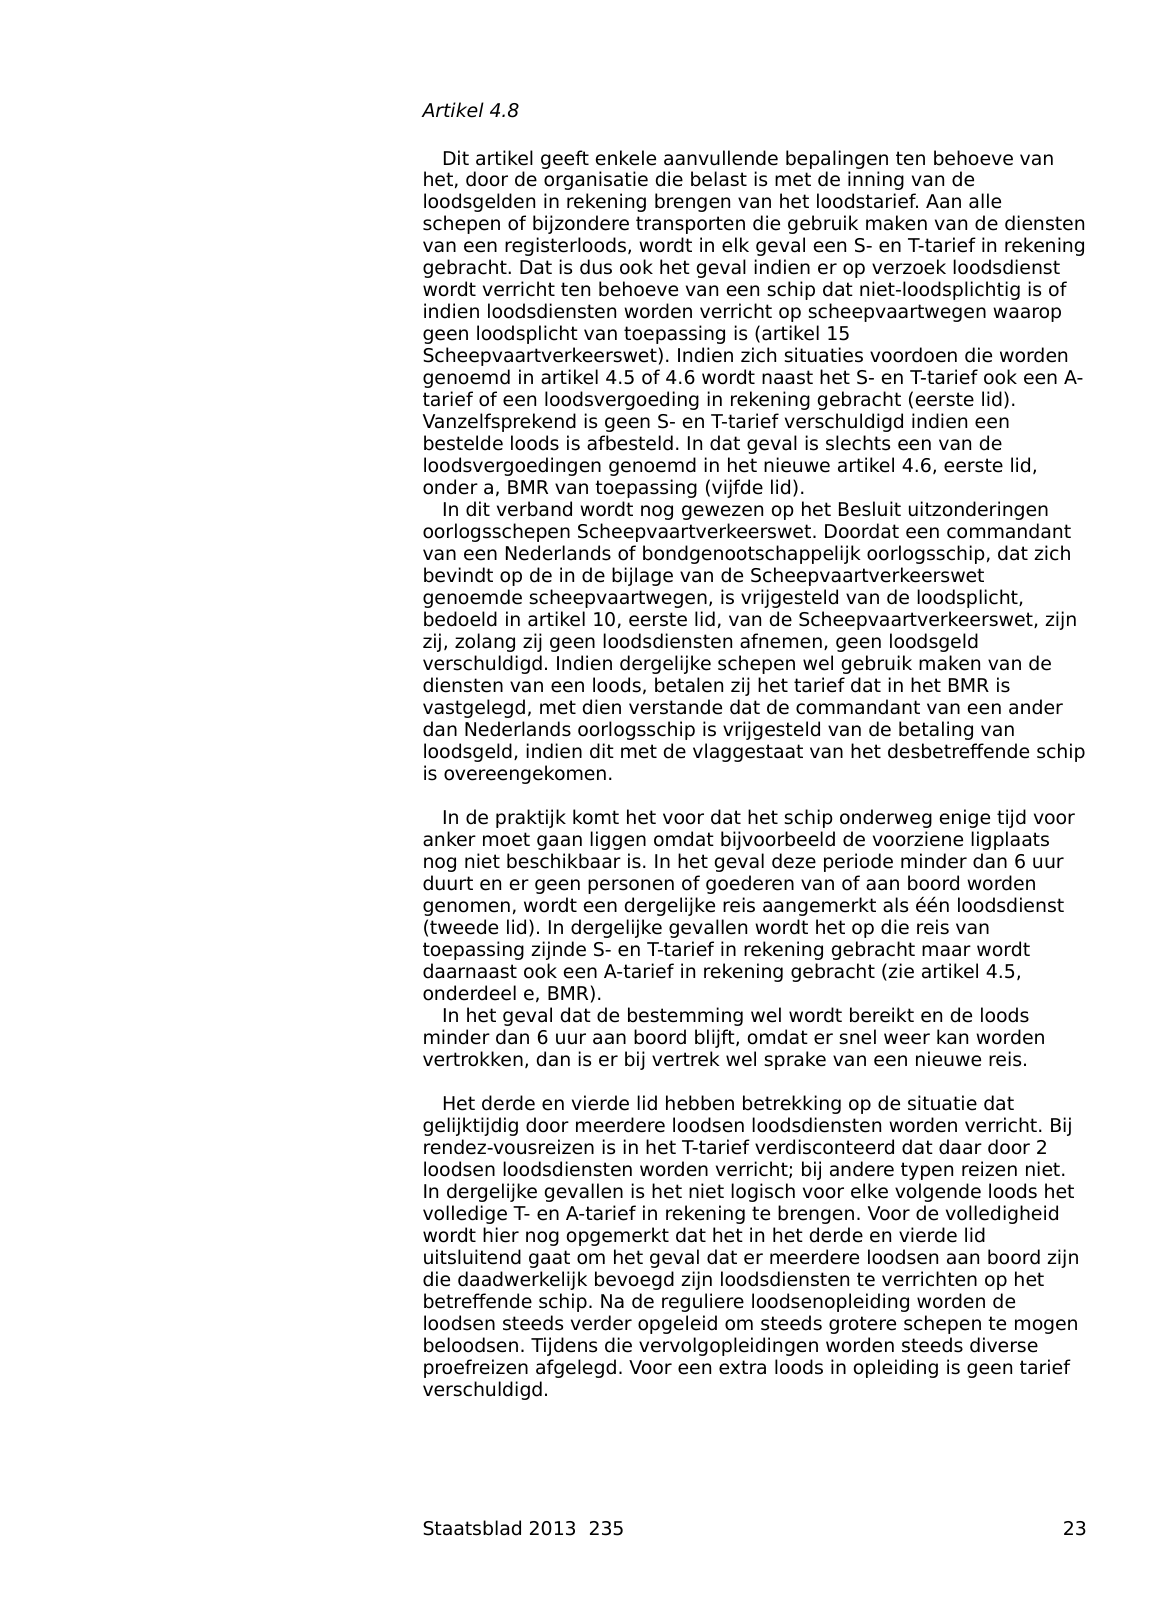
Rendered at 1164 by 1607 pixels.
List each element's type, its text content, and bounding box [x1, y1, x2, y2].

subtitle Artikel 4.8 [422, 100, 1087, 122]
text In dit verband wordt nog gewezen op het Besluit uitzonderingen oorlogsschepen Scheepvaartverkeerswet. Doordat een commandant van een Nederlands of bondgenootschappelijk oorlogsschip, dat zich bevindt op de in de bijlage van de Scheepvaartverkeerswet genoemde scheepvaartwegen, is vrijgesteld van de loodsplicht, bedoeld in artikel 10, eerste lid, van de Scheepvaartverkeerswet, zijn zij, zolang zij geen loodsdiensten afnemen, geen loodsgeld verschuldigd. Indien dergelijke schepen wel gebruik maken van de diensten van een loods, betalen zij het tarief dat in het BMR is vastgelegd, met dien verstande dat de commandant van een ander dan Nederlands oorlogsschip is vrijgesteld van de betaling van loodsgeld, indien dit met de vlaggestaat van het desbetreffende schip is overeengekomen. [422, 499, 1087, 785]
text In de praktijk komt het voor dat het schip onderweg enige tijd voor anker moet gaan liggen omdat bijvoorbeeld de voorziene ligplaats nog niet beschikbaar is. In het geval deze periode minder dan 6 uur duurt en er geen personen of goederen van of aan boord worden genomen, wordt een dergelijke reis aangemerkt als één loodsdienst (tweede lid). In dergelijke gevallen wordt het op die reis van toepassing zijnde S- en T-tarief in rekening gebracht maar wordt daarnaast ook een A-tarief in rekening gebracht (zie artikel 4.5, onderdeel e, BMR). [422, 807, 1087, 1005]
text In het geval dat de bestemming wel wordt bereikt en de loods minder dan 6 uur aan boord blijft, omdat er snel weer kan worden vertrokken, dan is er bij vertrek wel sprake van een nieuwe reis. [422, 1005, 1087, 1071]
text Dit artikel geeft enkele aanvullende bepalingen ten behoeve van het, door de organisatie die belast is met de inning van de loodsgelden in rekening brengen van het loodstarief. Aan alle schepen of bijzondere transporten die gebruik maken van de diensten van een registerloods, wordt in elk geval een S- en T-tarief in rekening gebracht. Dat is dus ook het geval indien er op verzoek loodsdienst wordt verricht ten behoeve van een schip dat niet-loodsplichtig is of indien loodsdiensten worden verricht op scheepvaartwegen waarop geen loodsplicht van toepassing is (artikel 15 Scheepvaartverkeerswet). Indien zich situaties voordoen die worden genoemd in artikel 4.5 of 4.6 wordt naast het S- en T-tarief ook een A-tarief of een loodsvergoeding in rekening gebracht (eerste lid). Vanzelfsprekend is geen S- en T-tarief verschuldigd indien een bestelde loods is afbesteld. In dat geval is slechts een van de loodsvergoedingen genoemd in het nieuwe artikel 4.6, eerste lid, onder a, BMR van toepassing (vijfde lid). [422, 147, 1087, 499]
text Het derde en vierde lid hebben betrekking op de situatie dat gelijktijdig door meerdere loodsen loodsdiensten worden verricht. Bij rendez-vousreizen is in het T-tarief verdisconteerd dat daar door 2 loodsen loodsdiensten worden verricht; bij andere typen reizen niet. In dergelijke gevallen is het niet logisch voor elke volgende loods het volledige T- en A-tarief in rekening te brengen. Voor de volledigheid wordt hier nog opgemerkt dat het in het derde en vierde lid uitsluitend gaat om het geval dat er meerdere loodsen aan boord zijn die daadwerkelijk bevoegd zijn loodsdiensten te verrichten op het betreffende schip. Na de reguliere loodsenopleiding worden de loodsen steeds verder opgeleid om steeds grotere schepen te mogen beloodsen. Tijdens die vervolgopleidingen worden steeds diverse proefreizen afgelegd. Voor een extra loods in opleiding is geen tarief verschuldigd. [422, 1093, 1087, 1401]
